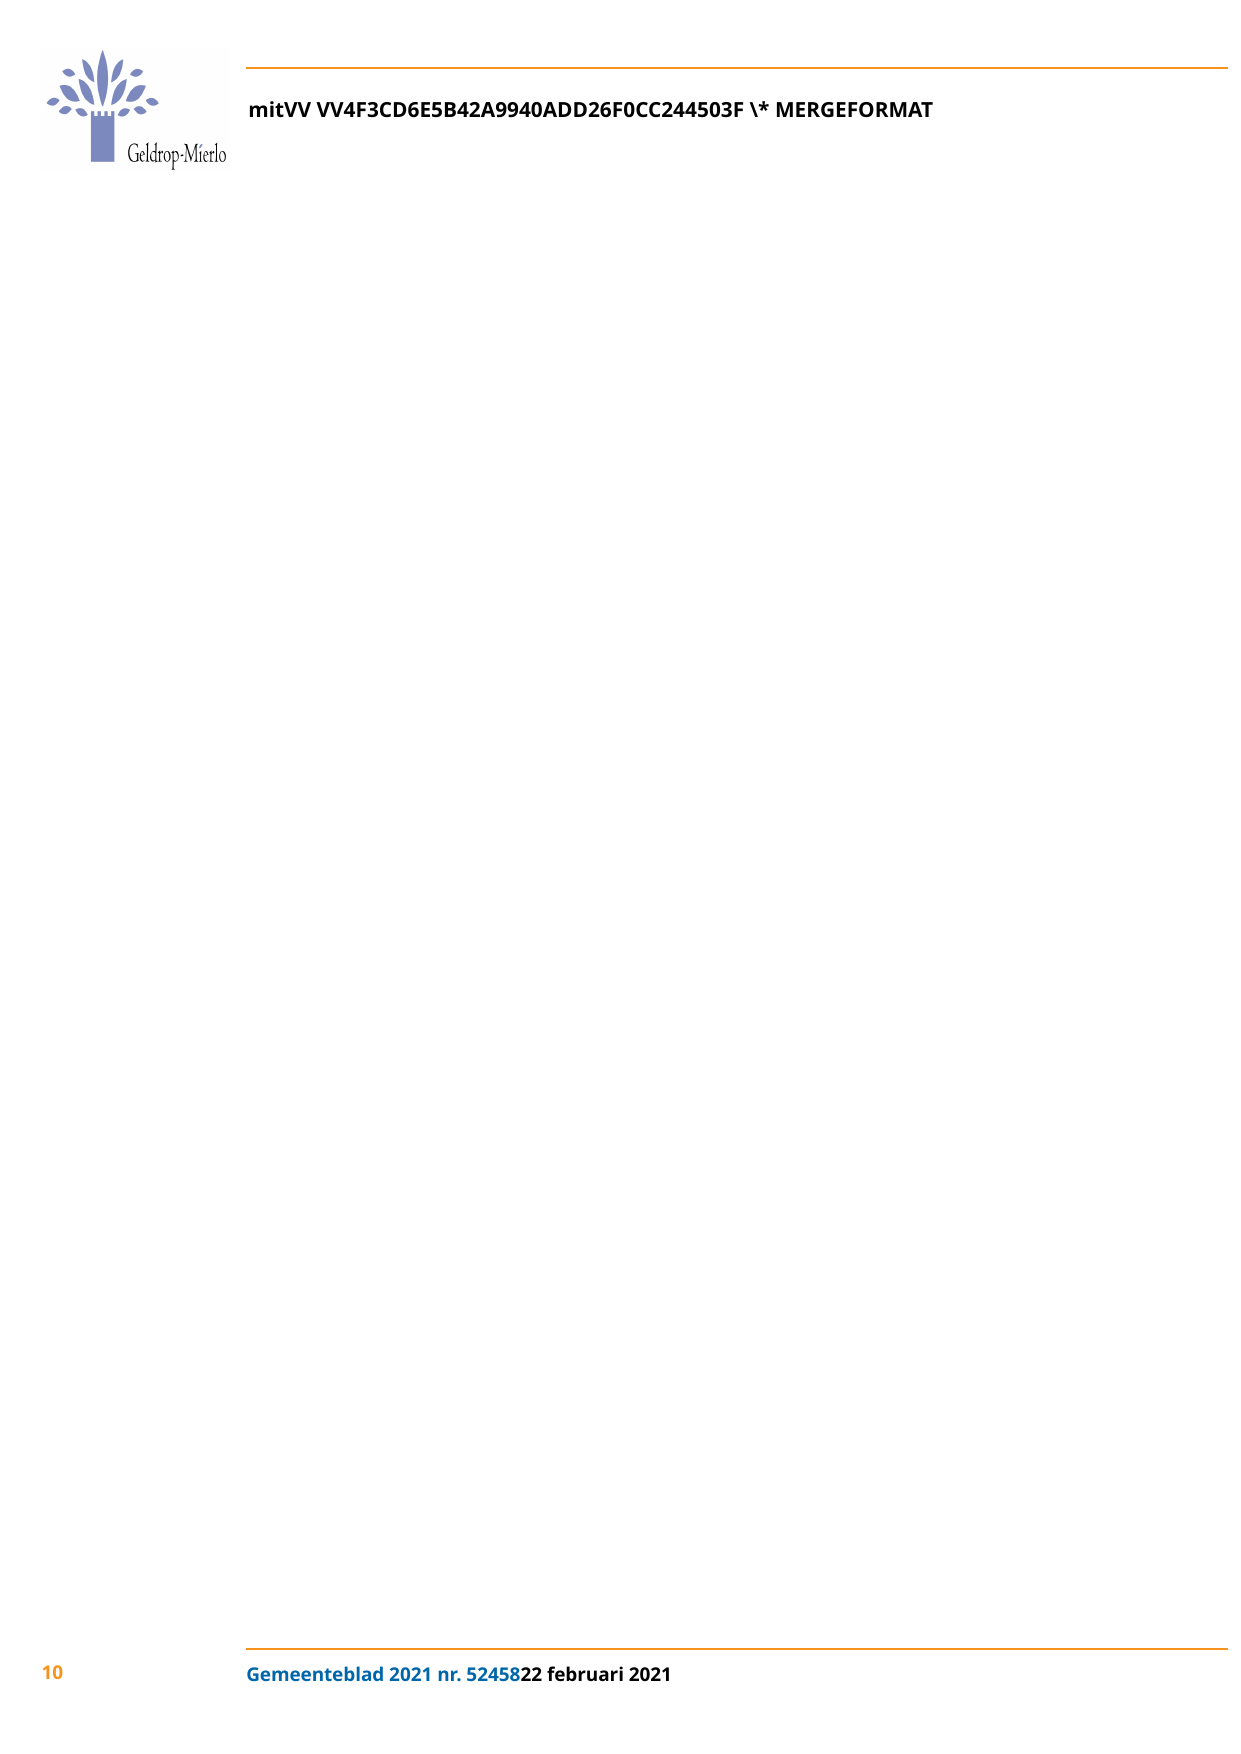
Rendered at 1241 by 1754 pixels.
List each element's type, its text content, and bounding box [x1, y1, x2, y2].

picture [41, 47, 231, 172]
text mitVV VV4F3CD6E5B42A9940ADD26F0CC244503F \* MERGEFORMAT [248, 95, 1152, 123]
